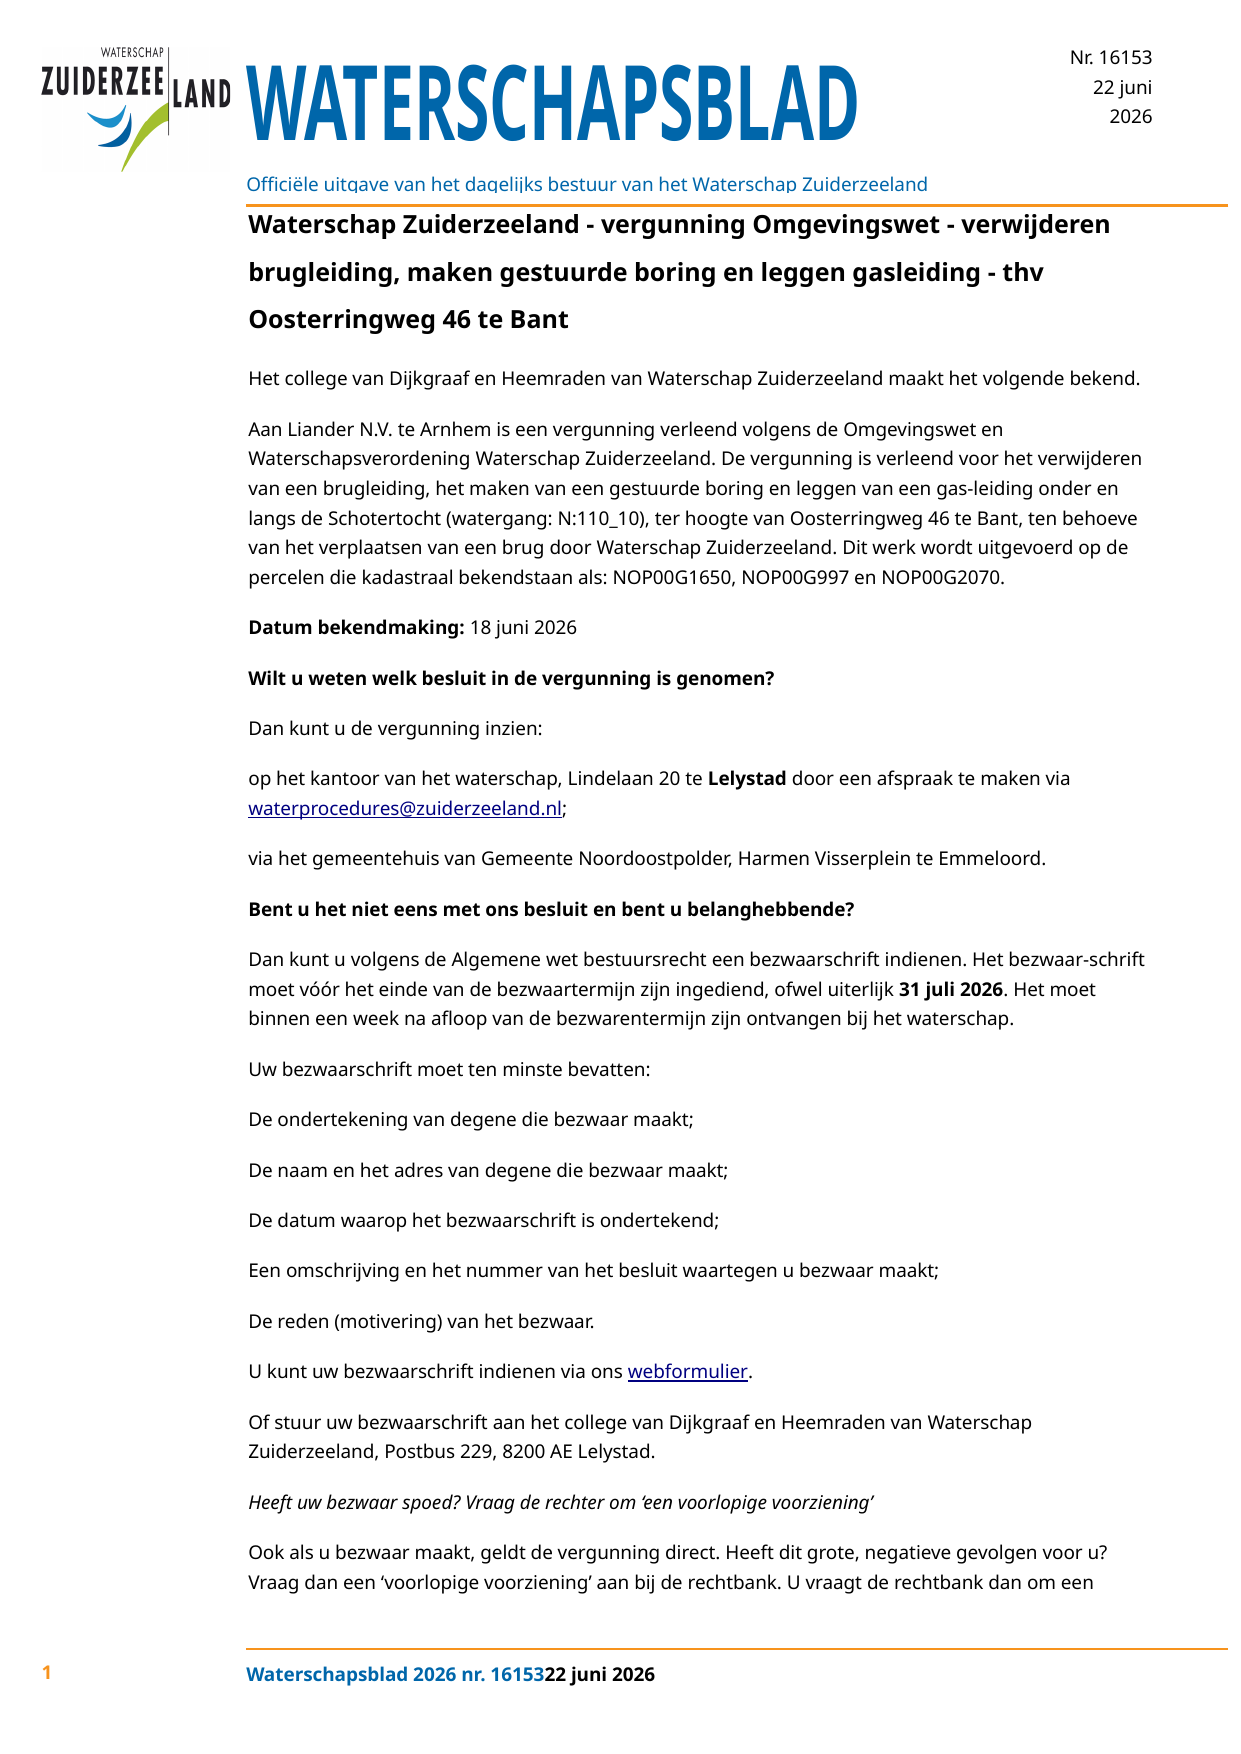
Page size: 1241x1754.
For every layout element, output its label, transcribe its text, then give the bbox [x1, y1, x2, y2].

picture [41, 47, 231, 172]
text Waterschap Zuiderzeeland - vergunning Omgevingswet - verwijderen brugleiding, maken gestuurde boring en leggen gasleiding - thv Oosterringweg 46 te Bant [248, 207, 1152, 336]
text Wilt u weten welk besluit in de vergunning is genomen? [248, 665, 1152, 690]
text Aan Liander N.V. te Arnhem is een vergunning verleend volgens de Omgevingswet en Waterschapsverordening Waterschap Zuiderzeeland. De vergunning is verleend voor het verwijderen van een brugleiding, het maken van een gestuurde boring en leggen van een gas-leiding onder en langs de Schotertocht (watergang: N:110_10), ter hoogte van Oosterringweg 46 te Bant, ten behoeve van het verplaatsen van een brug door Waterschap Zuiderzeeland. Dit werk wordt uitgevoerd op de percelen die kadastraal bekendstaan als: NOP00G1650, NOP00G997 en NOP00G2070. [248, 416, 1152, 589]
text Heeft uw bezwaar spoed? Vraag de rechter om ‘een voorlopige voorziening’ [248, 1489, 1152, 1514]
text Een omschrijving en het nummer van het besluit waartegen u bezwaar maakt; [248, 1258, 1152, 1283]
text De datum waarop het bezwaarschrift is ondertekend; [248, 1207, 1152, 1233]
text op het kantoor van het waterschap, Lindelaan 20 te Lelystad door een afspraak te maken via waterprocedures@zuiderzeeland.nl; [248, 766, 1152, 821]
text Dan kunt u de vergunning inzien: [248, 715, 1152, 741]
text Het college van Dijkgraaf en Heemraden van Waterschap Zuiderzeeland maakt het volgende bekend. [248, 366, 1152, 391]
text Bent u het niet eens met ons besluit en bent u belanghebbende? [248, 896, 1152, 922]
text via het gemeentehuis van Gemeente Noordoostpolder, Harmen Visserplein te Emmeloord. [248, 846, 1152, 871]
text Dan kunt u volgens de Algemene wet bestuursrecht een bezwaarschrift indienen. Het bezwaar-schrift moet vóór het einde van de bezwaartermijn zijn ingediend, ofwel uiterlijk 31 juli 2026. Het moet binnen een week na afloop van de bezwarentermijn zijn ontvangen bij het waterschap. [248, 946, 1152, 1031]
text U kunt uw bezwaarschrift indienen via ons webformulier. [248, 1358, 1152, 1384]
text De reden (motivering) van het bezwaar. [248, 1308, 1152, 1334]
text De naam en het adres van degene die bezwaar maakt; [248, 1157, 1152, 1182]
text Datum bekendmaking: 18 juni 2026 [248, 614, 1152, 640]
text Of stuur uw bezwaarschrift aan het college van Dijkgraaf en Heemraden van Waterschap Zuiderzeeland, Postbus 229, 8200 AE Lelystad. [248, 1409, 1152, 1464]
text Uw bezwaarschrift moet ten minste bevatten: [248, 1056, 1152, 1082]
text De ondertekening van degene die bezwaar maakt; [248, 1106, 1152, 1132]
text Ook als u bezwaar maakt, geldt de vergunning direct. Heeft dit grote, negatieve gevolgen voor u? Vraag dan een ‘voorlopige voorziening’ aan bij de rechtbank. U vraagt de rechtbank dan om een [248, 1539, 1152, 1594]
